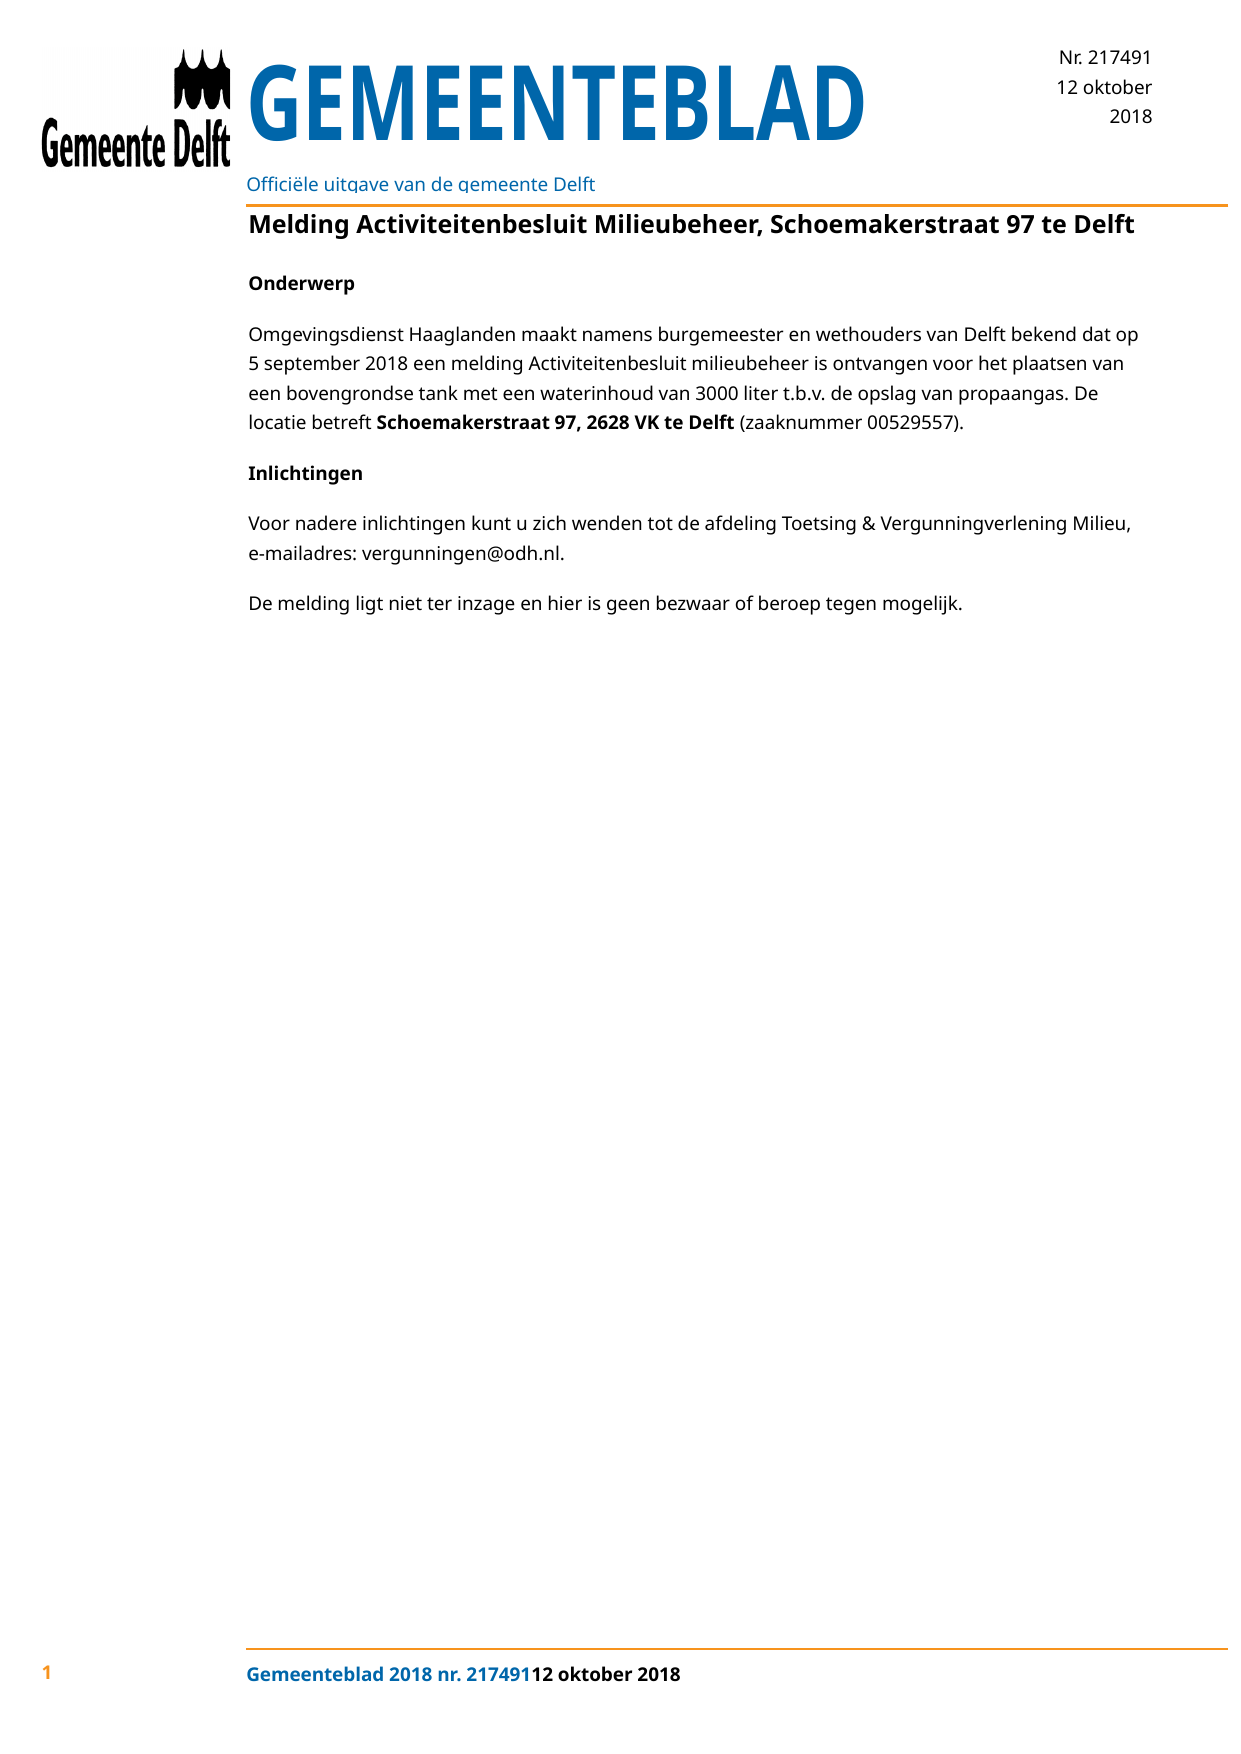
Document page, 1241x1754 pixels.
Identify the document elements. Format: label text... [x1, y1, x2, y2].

text Voor nadere inlichtingen kunt u zich wenden tot de afdeling Toetsing & Vergunningverlening Milieu, e-mailadres: vergunningen@odh.nl. [248, 510, 1152, 566]
text Onderwerp [248, 270, 1152, 296]
picture [41, 47, 231, 172]
text Inlichtingen [248, 460, 1152, 486]
text Omgevingsdienst Haaglanden maakt namens burgemeester en wethouders van Delft bekend dat op 5 september 2018 een melding Activiteitenbesluit milieubeheer is ontvangen voor het plaatsen van een bovengrondse tank met een waterinhoud van 3000 liter t.b.v. de opslag van propaangas. De locatie betreft Schoemakerstraat 97, 2628 VK te Delft (zaaknummer 00529557). [248, 321, 1152, 435]
text Melding Activiteitenbesluit Milieubeheer, Schoemakerstraat 97 te Delft [248, 207, 1152, 241]
text De melding ligt niet ter inzage en hier is geen bezwaar of beroep tegen mogelijk. [248, 590, 1152, 616]
